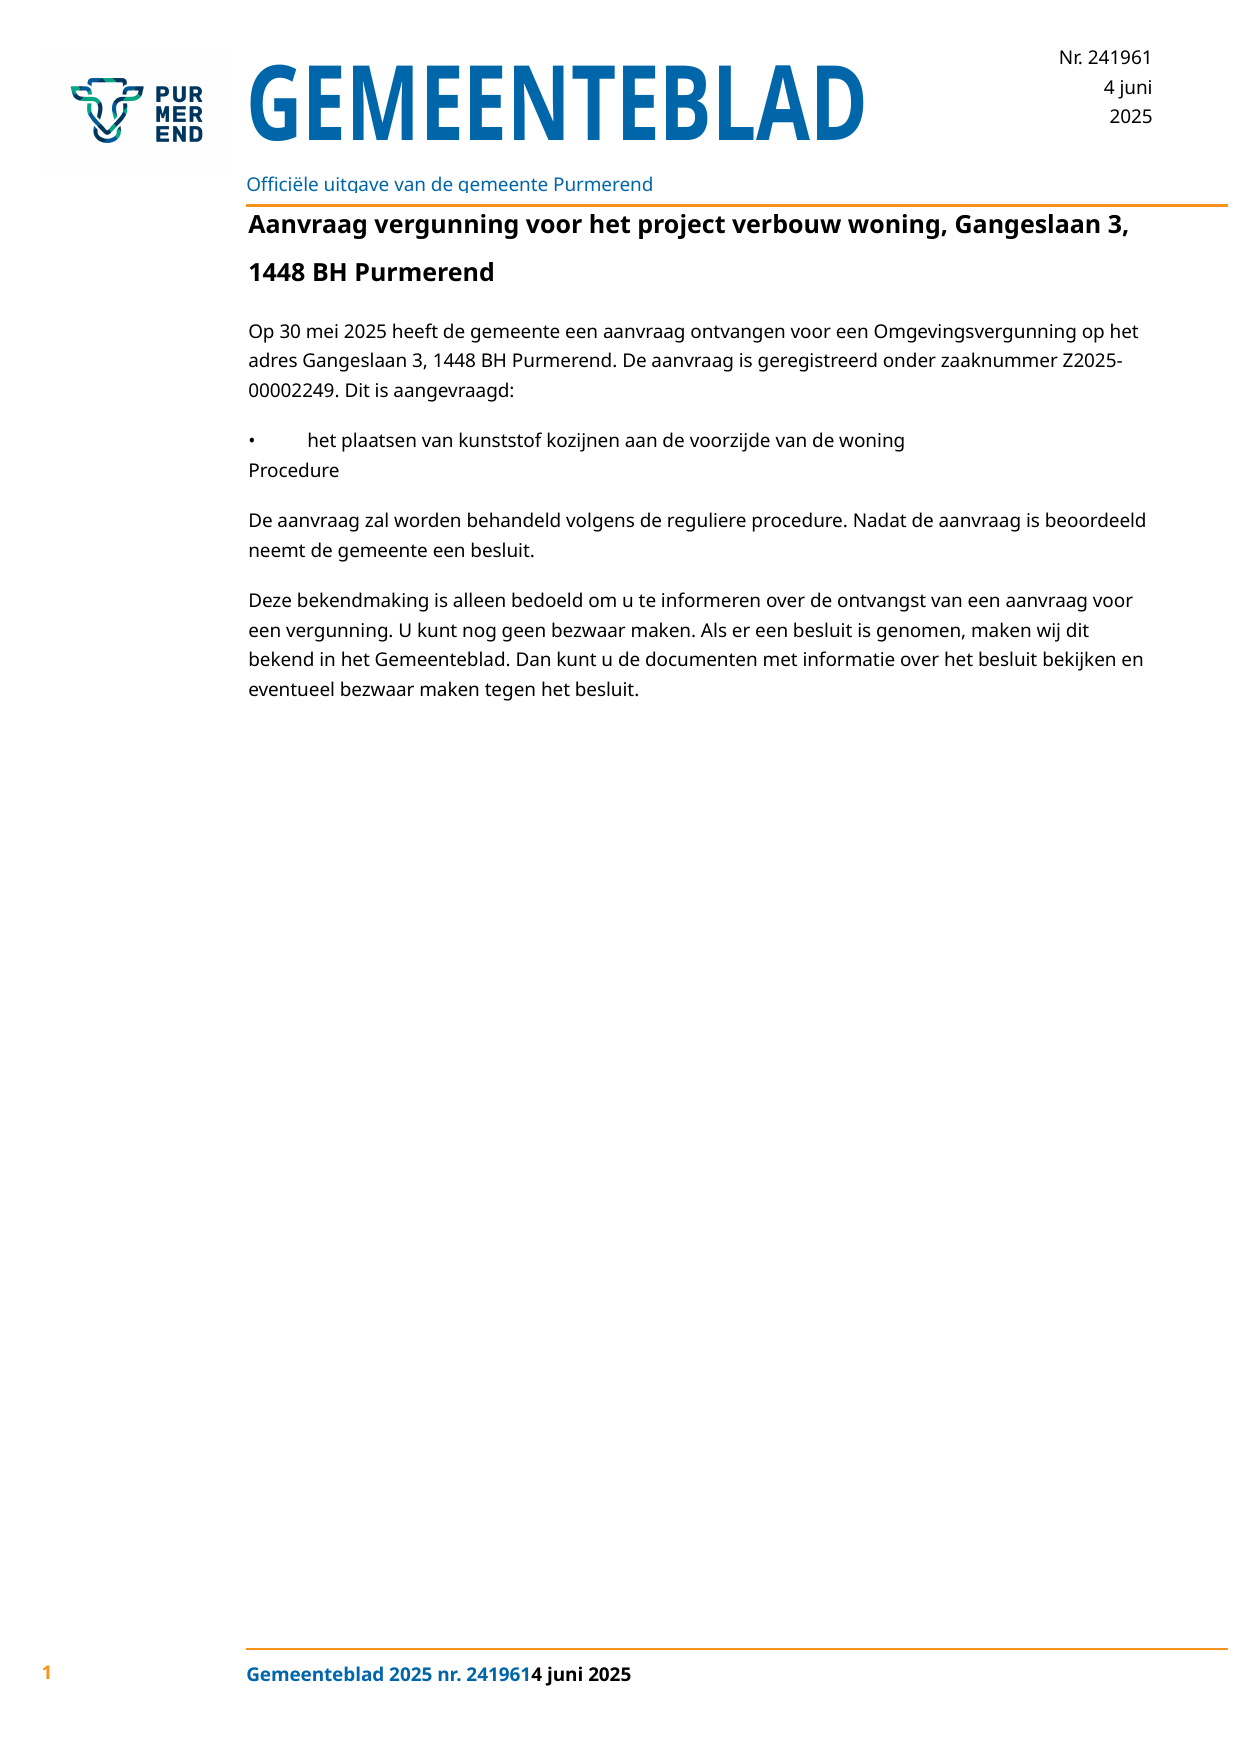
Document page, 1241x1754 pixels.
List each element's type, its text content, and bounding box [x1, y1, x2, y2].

text Op 30 mei 2025 heeft de gemeente een aanvraag ontvangen voor een Omgevingsvergunning op het adres Gangeslaan 3, 1448 BH Purmerend. De aanvraag is geregistreerd onder zaaknummer Z2025-00002249. Dit is aangevraagd: [248, 318, 1152, 403]
text Procedure [248, 457, 1152, 483]
text De aanvraag zal worden behandeld volgens de reguliere procedure. Nadat de aanvraag is beoordeeld neemt de gemeente een besluit. [248, 507, 1152, 563]
text Aanvraag vergunning voor het project verbouw woning, Gangeslaan 3, 1448 BH Purmerend [248, 207, 1152, 288]
list het plaatsen van kunststof kozijnen aan de voorzijde van de woning [248, 427, 1152, 453]
text Deze bekendmaking is alleen bedoeld om u te informeren over de ontvangst van een aanvraag voor een vergunning. U kunt nog geen bezwaar maken. Als er een besluit is genomen, maken wij dit bekend in het Gemeenteblad. Dan kunt u de documenten met informatie over het besluit bekijken en eventueel bezwaar maken tegen het besluit. [248, 587, 1152, 702]
picture [41, 47, 231, 172]
